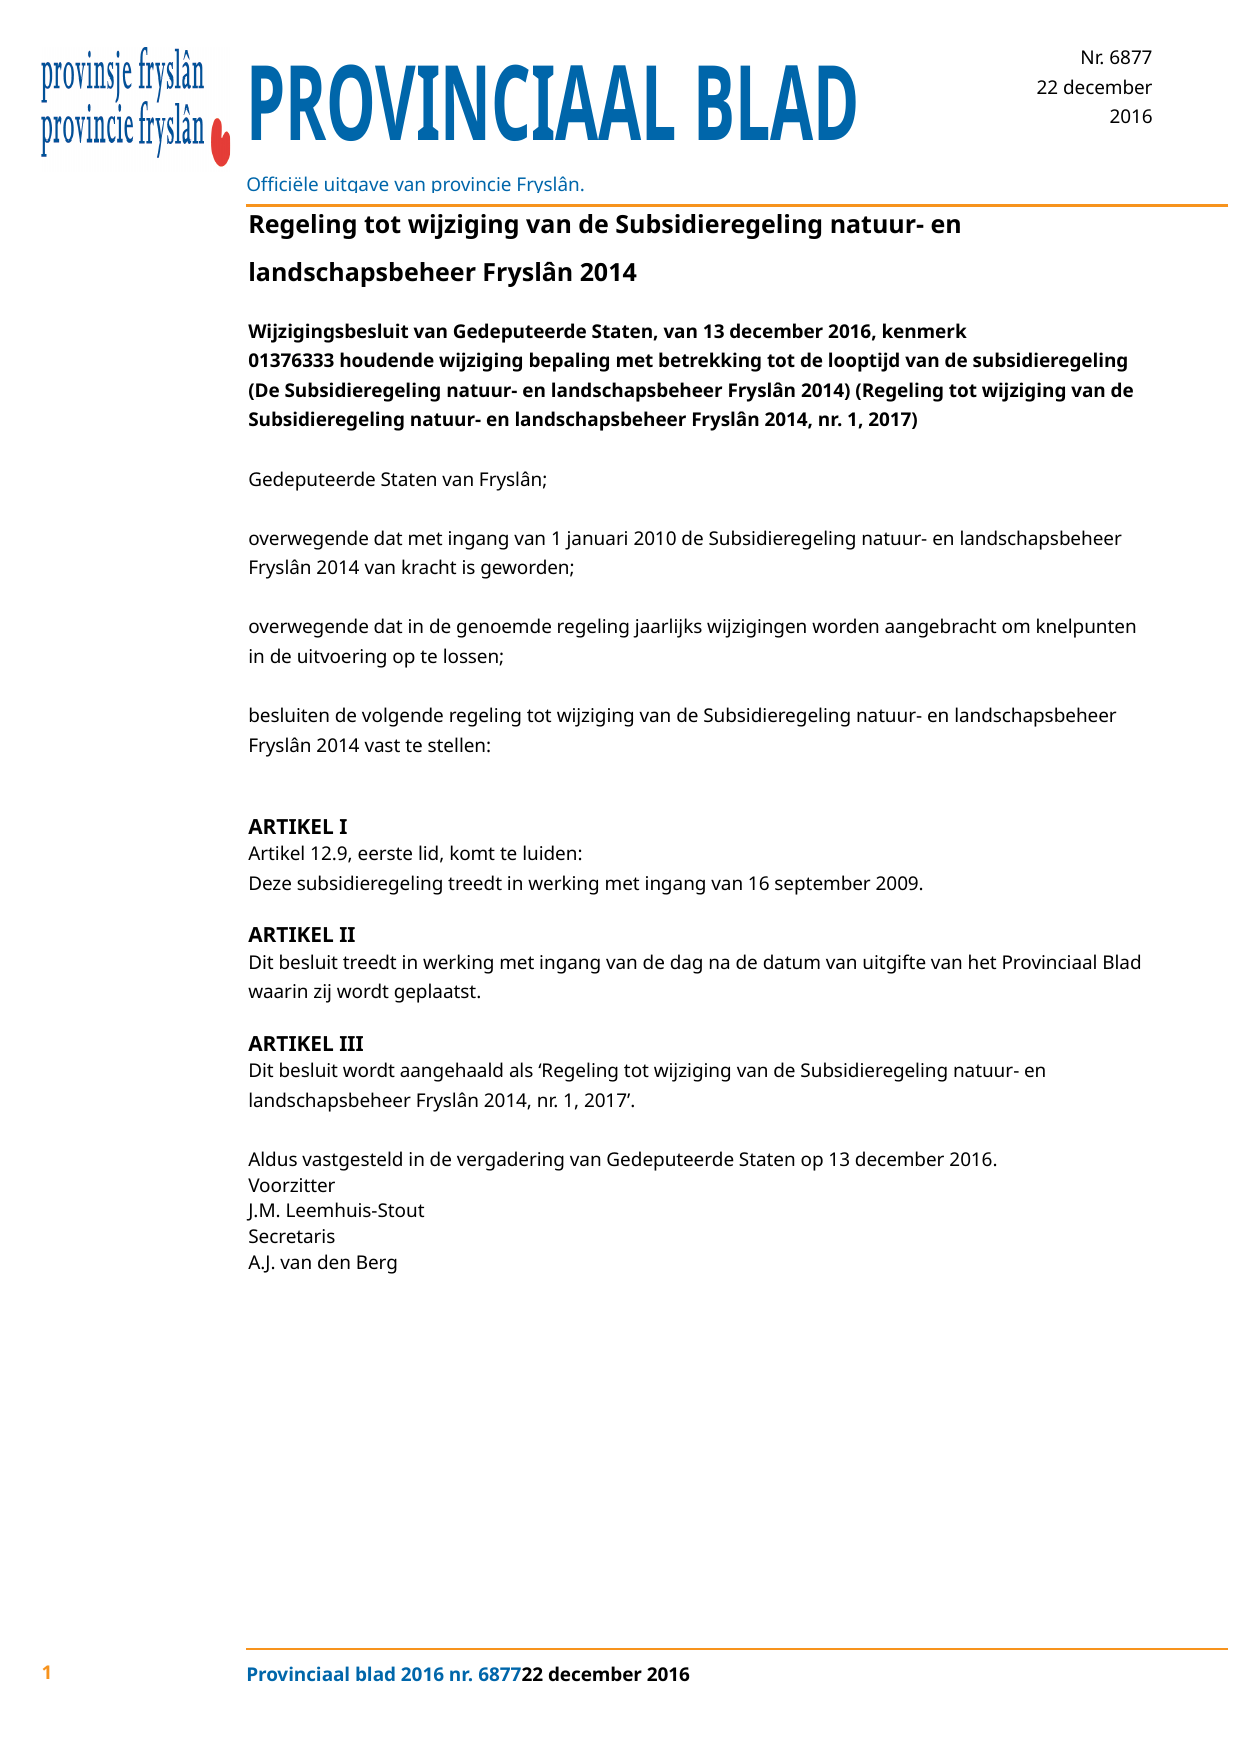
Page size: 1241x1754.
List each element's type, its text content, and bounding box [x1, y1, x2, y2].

picture [41, 47, 231, 172]
text ARTIKEL I [248, 812, 1152, 841]
text Dit besluit treedt in werking met ingang van de dag na de datum van uitgifte van het Provinciaal Blad waarin zij wordt geplaatst. [248, 949, 1152, 1004]
text Voorzitter [248, 1172, 1152, 1198]
text Gedeputeerde Staten van Fryslân; [248, 466, 1152, 492]
text A.J. van den Berg [248, 1249, 1152, 1275]
text Dit besluit wordt aangehaald als ‘Regeling tot wijziging van de Subsidieregeling natuur- en landschapsbeheer Fryslân 2014, nr. 1, 2017’. [248, 1057, 1152, 1113]
text Regeling tot wijziging van de Subsidieregeling natuur- en landschapsbeheer Fryslân 2014 [248, 207, 1152, 288]
text overwegende dat in de genoemde regeling jaarlijks wijzigingen worden aangebracht om knelpunten in de uitvoering op te lossen; [248, 614, 1152, 669]
text Deze subsidieregeling treedt in werking met ingang van 16 september 2009. [248, 870, 1152, 896]
text Wijzigingsbesluit van Gedeputeerde Staten, van 13 december 2016, kenmerk 01376333 houdende wijziging bepaling met betrekking tot de looptijd van de subsidieregeling (De Subsidieregeling natuur- en landschapsbeheer Fryslân 2014) (Regeling tot wijziging van de Subsidieregeling natuur- en landschapsbeheer Fryslân 2014, nr. 1, 2017) [248, 318, 1152, 432]
text Aldus vastgesteld in de vergadering van Gedeputeerde Staten op 13 december 2016. [248, 1146, 1152, 1172]
text Secretaris [248, 1223, 1152, 1249]
text besluiten de volgende regeling tot wijziging van de Subsidieregeling natuur- en landschapsbeheer Fryslân 2014 vast te stellen: [248, 702, 1152, 758]
text J.M. Leemhuis-Stout [248, 1198, 1152, 1223]
text ARTIKEL III [248, 1029, 1152, 1057]
text Artikel 12.9, eerste lid, komt te luiden: [248, 841, 1152, 866]
text overwegende dat met ingang van 1 januari 2010 de Subsidieregeling natuur- en landschapsbeheer Fryslân 2014 van kracht is geworden; [248, 525, 1152, 580]
text ARTIKEL II [248, 921, 1152, 949]
